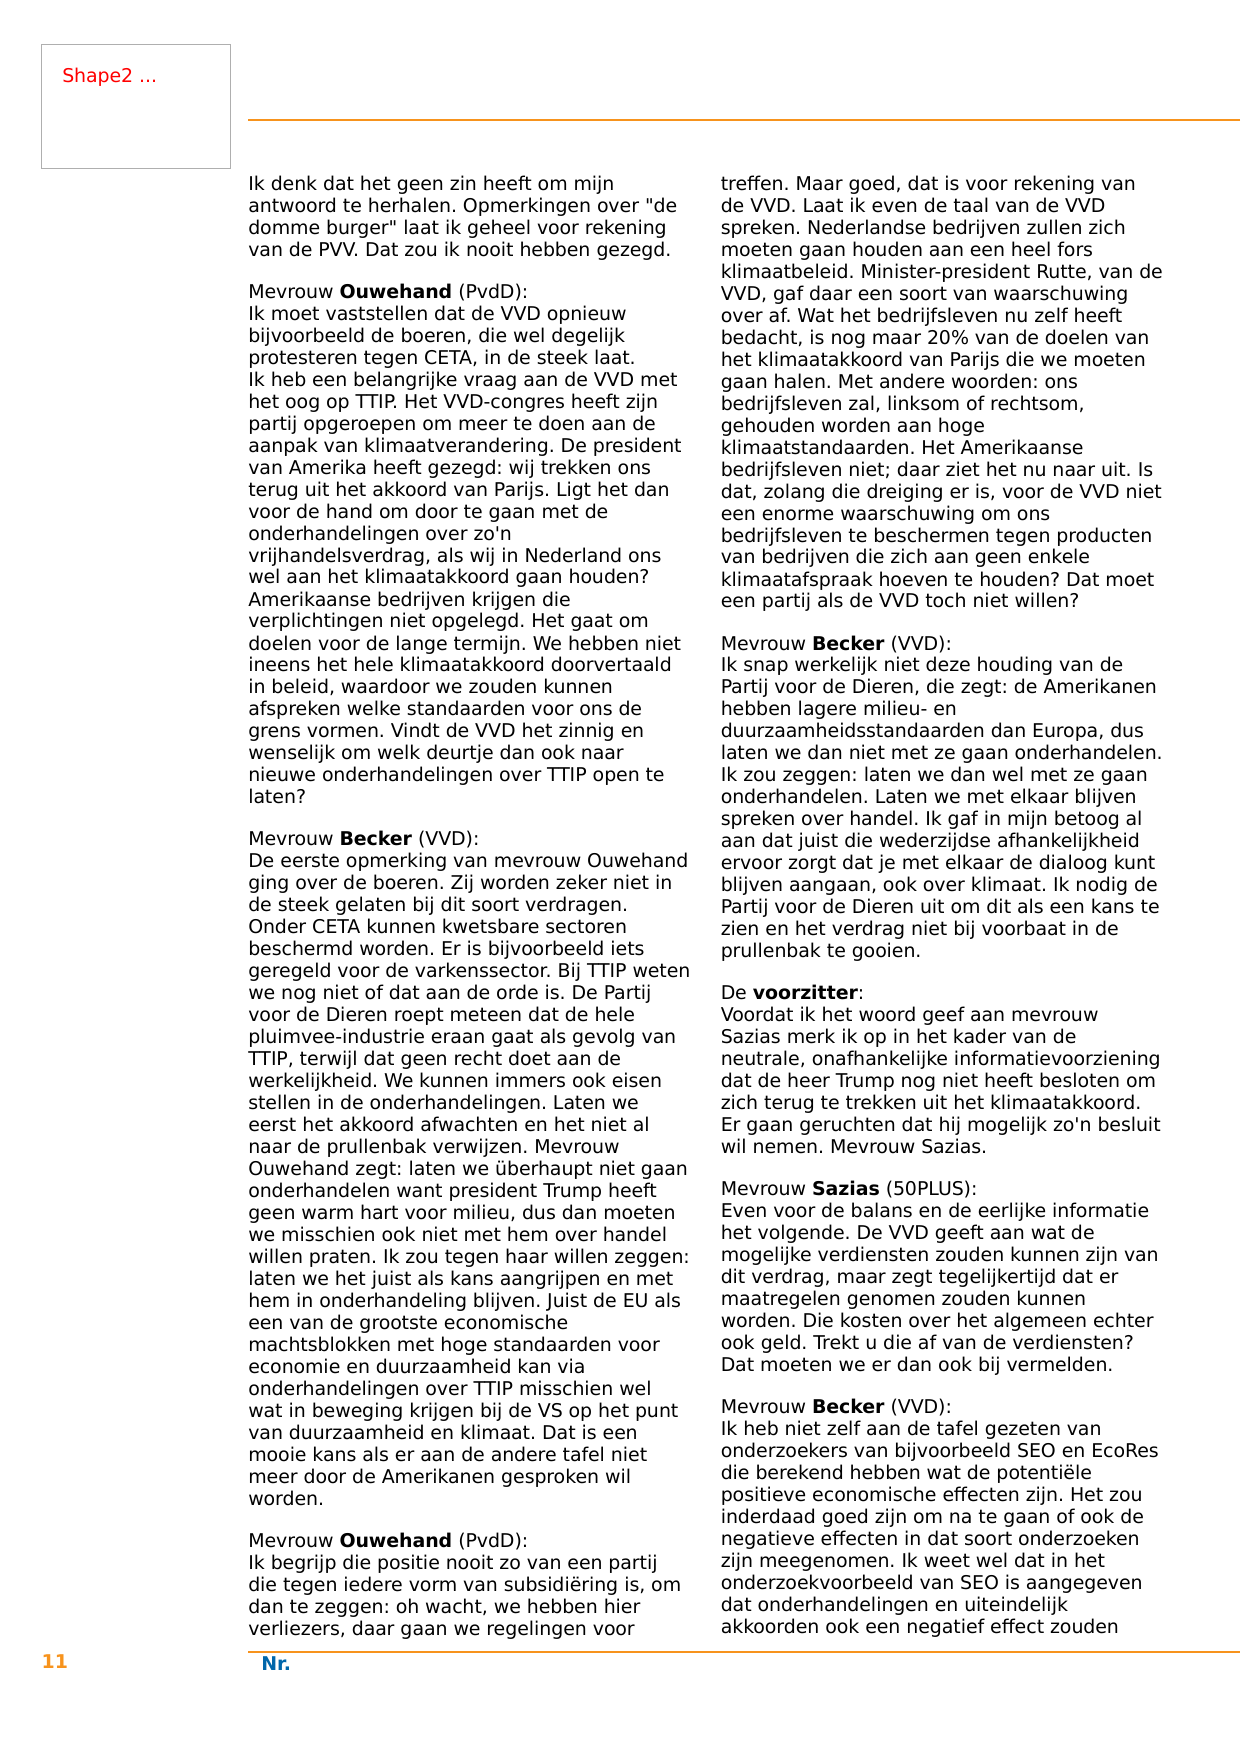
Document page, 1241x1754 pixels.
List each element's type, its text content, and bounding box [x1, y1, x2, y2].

text Ik heb niet zelf aan de tafel gezeten van onderzoekers van bijvoorbeeld SEO en EcoRes die berekend hebben wat de potentiële positieve economische effecten zijn. Het zou inderdaad goed zijn om na te gaan of ook de negatieve effecten in dat soort onderzoeken zijn meegenomen. Ik weet wel dat in het onderzoekvoorbeeld van SEO is aangegeven dat onderhandelingen en uiteindelijk akkoorden ook een negatief effect zouden [721, 1418, 1163, 1637]
text Ik denk dat het geen zin heeft om mijn antwoord te herhalen. Opmerkingen over "de domme burger" laat ik geheel voor rekening van de PVV. Dat zou ik nooit hebben gezegd. [248, 173, 691, 261]
text Ik begrijp die positie nooit zo van een partij die tegen iedere vorm van subsidiëring is, om dan te zeggen: oh wacht, we hebben hier verliezers, daar gaan we regelingen voor [248, 1552, 691, 1639]
text Even voor de balans en de eerlijke informatie het volgende. De VVD geeft aan wat de mogelijke verdiensten zouden kunnen zijn van dit verdrag, maar zegt tegelijkertijd dat er maatregelen genomen zouden kunnen worden. Die kosten over het algemeen echter ook geld. Trekt u die af van de verdiensten? Dat moeten we er dan ook bij vermelden. [721, 1200, 1163, 1376]
text Mevrouw Sazias (50PLUS): [721, 1178, 1163, 1200]
text Ik moet vaststellen dat de VVD opnieuw bijvoorbeeld de boeren, die wel degelijk protesteren tegen CETA, in de steek laat. [248, 303, 691, 369]
text De eerste opmerking van mevrouw Ouwehand ging over de boeren. Zij worden zeker niet in de steek gelaten bij dit soort verdragen. Onder CETA kunnen kwetsbare sectoren beschermd worden. Er is bijvoorbeeld iets geregeld voor de varkenssector. Bij TTIP weten we nog niet of dat aan de orde is. De Partij voor de Dieren roept meteen dat de hele pluimvee-industrie eraan gaat als gevolg van TTIP, terwijl dat geen recht doet aan de werkelijkheid. We kunnen immers ook eisen stellen in de onderhandelingen. Laten we eerst het akkoord afwachten en het niet al naar de prullenbak verwijzen. Mevrouw Ouwehand zegt: laten we überhaupt niet gaan onderhandelen want president Trump heeft geen warm hart voor milieu, dus dan moeten we misschien ook niet met hem over handel willen praten. Ik zou tegen haar willen zeggen: laten we het juist als kans aangrijpen en met hem in onderhandeling blijven. Juist de EU als een van de grootste economische machtsblokken met hoge standaarden voor economie en duurzaamheid kan via onderhandelingen over TTIP misschien wel wat in beweging krijgen bij de VS op het punt van duurzaamheid en klimaat. Dat is een mooie kans als er aan de andere tafel niet meer door de Amerikanen gesproken wil worden. [248, 850, 691, 1509]
text Ik heb een belangrijke vraag aan de VVD met het oog op TTIP. Het VVD-congres heeft zijn partij opgeroepen om meer te doen aan de aanpak van klimaatverandering. De president van Amerika heeft gezegd: wij trekken ons terug uit het akkoord van Parijs. Ligt het dan voor de hand om door te gaan met de onderhandelingen over zo'n vrijhandelsverdrag, als wij in Nederland ons wel aan het klimaatakkoord gaan houden? Amerikaanse bedrijven krijgen die verplichtingen niet opgelegd. Het gaat om doelen voor de lange termijn. We hebben niet ineens het hele klimaatakkoord doorvertaald in beleid, waardoor we zouden kunnen afspreken welke standaarden voor ons de grens vormen. Vindt de VVD het zinnig en wenselijk om welk deurtje dan ook naar nieuwe onderhandelingen over TTIP open te laten? [248, 369, 691, 808]
text Mevrouw Becker (VVD): [721, 1396, 1163, 1418]
text treffen. Maar goed, dat is voor rekening van de VVD. Laat ik even de taal van de VVD spreken. Nederlandse bedrijven zullen zich moeten gaan houden aan een heel fors klimaatbeleid. Minister-president Rutte, van de VVD, gaf daar een soort van waarschuwing over af. Wat het bedrijfsleven nu zelf heeft bedacht, is nog maar 20% van de doelen van het klimaatakkoord van Parijs die we moeten gaan halen. Met andere woorden: ons bedrijfsleven zal, linksom of rechtsom, gehouden worden aan hoge klimaatstandaarden. Het Amerikaanse bedrijfsleven niet; daar ziet het nu naar uit. Is dat, zolang die dreiging er is, voor de VVD niet een enorme waarschuwing om ons bedrijfsleven te beschermen tegen producten van bedrijven die zich aan geen enkele klimaatafspraak hoeven te houden? Dat moet een partij als de VVD toch niet willen? [721, 173, 1163, 612]
text Ik snap werkelijk niet deze houding van de Partij voor de Dieren, die zegt: de Amerikanen hebben lagere milieu- en duurzaamheidsstandaarden dan Europa, dus laten we dan niet met ze gaan onderhandelen. Ik zou zeggen: laten we dan wel met ze gaan onderhandelen. Laten we met elkaar blijven spreken over handel. Ik gaf in mijn betoog al aan dat juist die wederzijdse afhankelijkheid ervoor zorgt dat je met elkaar de dialoog kunt blijven aangaan, ook over klimaat. Ik nodig de Partij voor de Dieren uit om dit als een kans te zien en het verdrag niet bij voorbaat in de prullenbak te gooien. [721, 654, 1163, 962]
text Mevrouw Becker (VVD): [721, 632, 1163, 654]
text Voordat ik het woord geef aan mevrouw Sazias merk ik op in het kader van de neutrale, onafhankelijke informatievoorziening dat de heer Trump nog niet heeft besloten om zich terug te trekken uit het klimaatakkoord. Er gaan geruchten dat hij mogelijk zo'n besluit wil nemen. Mevrouw Sazias. [721, 1004, 1163, 1158]
text De voorzitter: [721, 982, 1163, 1004]
text Mevrouw Becker (VVD): [248, 828, 691, 850]
text Mevrouw Ouwehand (PvdD): [248, 281, 691, 303]
text Mevrouw Ouwehand (PvdD): [248, 1529, 691, 1552]
